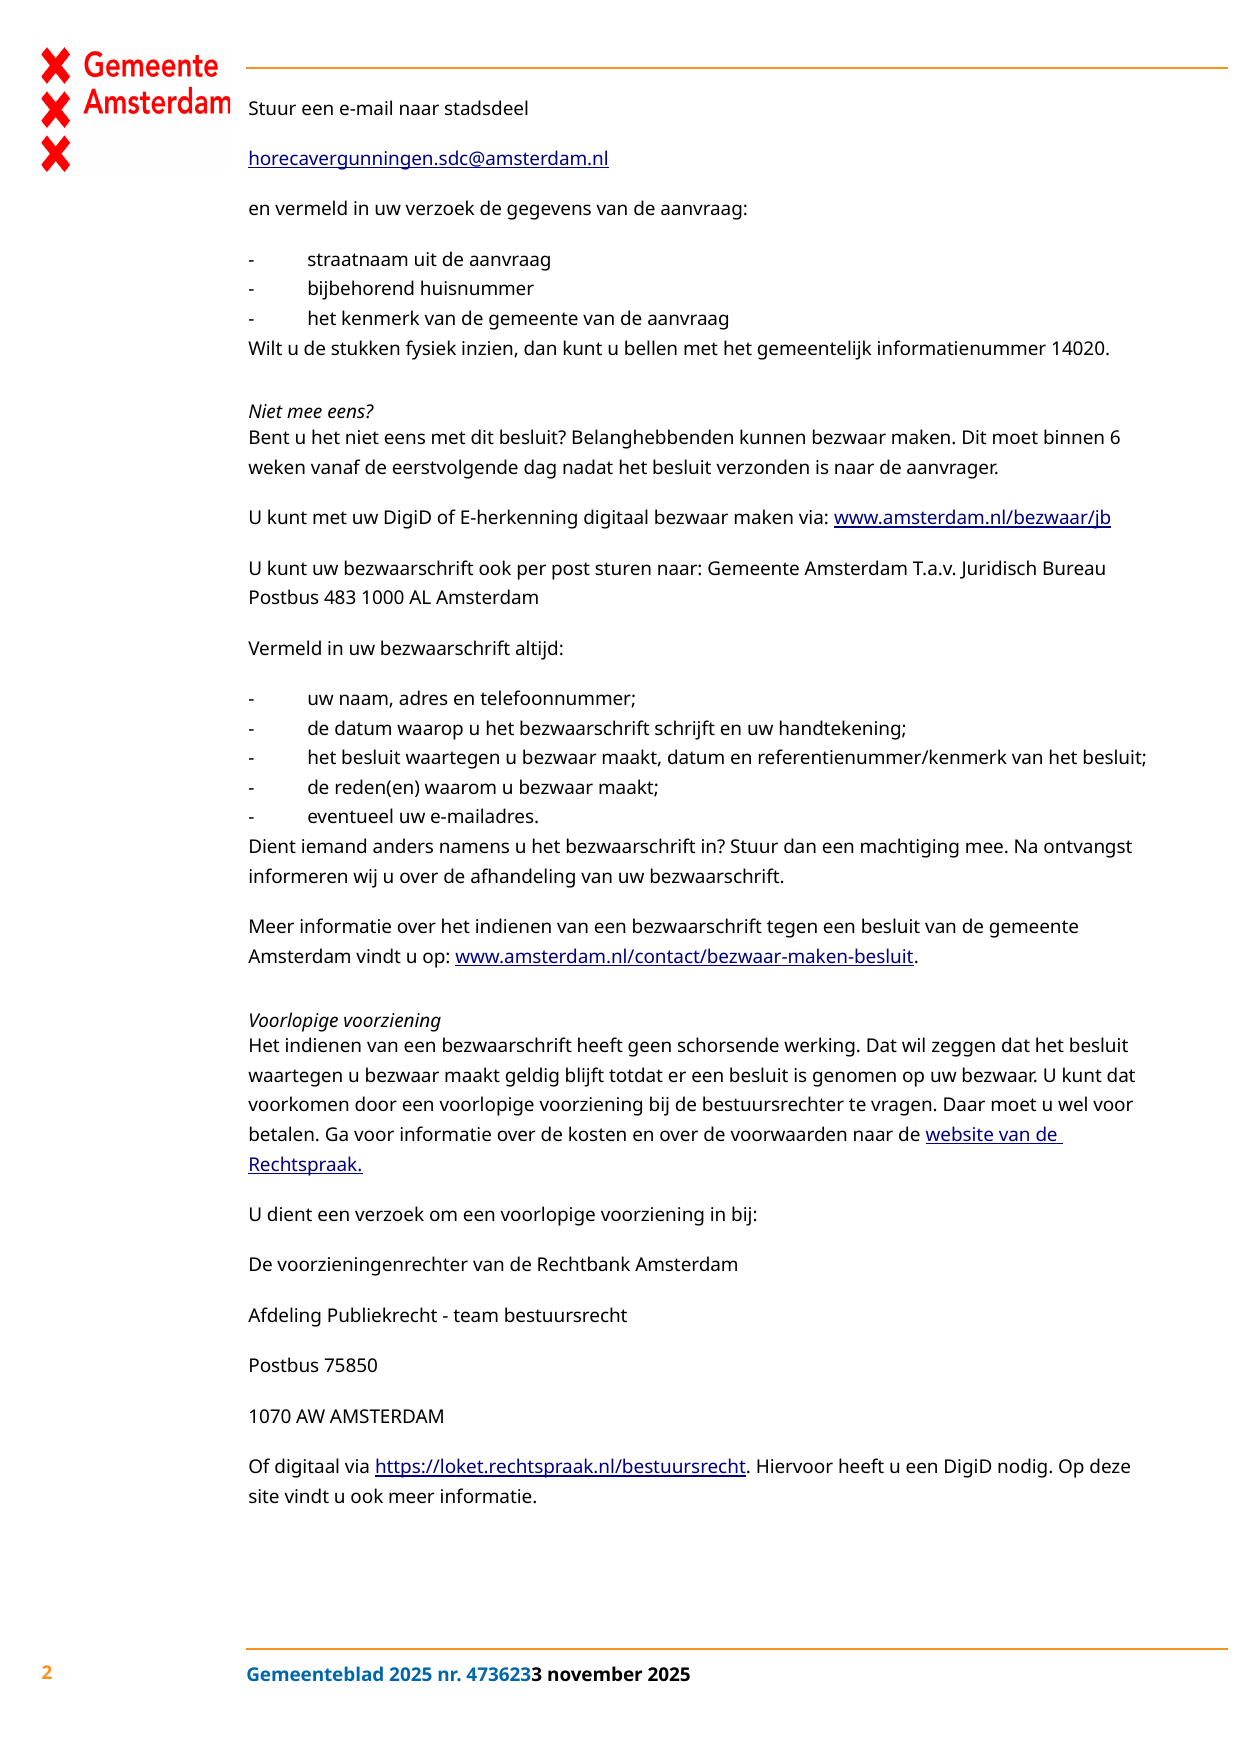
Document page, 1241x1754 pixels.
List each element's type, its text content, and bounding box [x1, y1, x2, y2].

text Afdeling Publiekrecht - team bestuursrecht [248, 1302, 1152, 1328]
text Niet mee eens? [248, 399, 1152, 424]
list de reden(en) waarom u bezwaar maakt; [248, 774, 1152, 800]
text Of digitaal via https://loket.rechtspraak.nl/bestuursrecht. Hiervoor heeft u een DigiD nodig. Op deze site vindt u ook meer informatie. [248, 1453, 1152, 1509]
text De voorzieningenrechter van de Rechtbank Amsterdam [248, 1252, 1152, 1277]
list bijbehorend huisnummer [248, 276, 1152, 301]
text en vermeld in uw verzoek de gegevens van de aanvraag: [248, 196, 1152, 221]
text Bent u het niet eens met dit besluit? Belanghebbenden kunnen bezwaar maken. Dit moet binnen 6 weken vanaf de eerstvolgende dag nadat het besluit verzonden is naar de aanvrager. [248, 424, 1152, 480]
text Meer informatie over het indienen van een bezwaarschrift tegen een besluit van de gemeente Amsterdam vindt u op: www.amsterdam.nl/contact/bezwaar-maken-besluit. [248, 913, 1152, 968]
list uw naam, adres en telefoonnummer; [248, 685, 1152, 711]
text Postbus 75850 [248, 1352, 1152, 1378]
text Stuur een e-mail naar stadsdeel [248, 95, 1152, 121]
text Het indienen van een bezwaarschrift heeft geen schorsende werking. Dat wil zeggen dat het besluit waartegen u bezwaar maakt geldig blijft totdat er een besluit is genomen op uw bezwaar. U kunt dat voorkomen door een voorlopige voorziening bij de bestuursrechter te vragen. Daar moet u wel voor betalen. Ga voor informatie over de kosten en over de voorwaarden naar de website van de Rechtspraak. [248, 1032, 1152, 1177]
text Wilt u de stukken fysiek inzien, dan kunt u bellen met het gemeentelijk informatienummer 14020. [248, 335, 1152, 361]
text Voorlopige voorziening [248, 1007, 1152, 1032]
text U kunt uw bezwaarschrift ook per post sturen naar: Gemeente Amsterdam T.a.v. Juridisch Bureau Postbus 483 1000 AL Amsterdam [248, 555, 1152, 610]
text U kunt met uw DigiD of E-herkenning digitaal bezwaar maken via: www.amsterdam.nl/bezwaar/jb [248, 504, 1152, 530]
text Dient iemand anders namens u het bezwaarschrift in? Stuur dan een machtiging mee. Na ontvangst informeren wij u over de afhandeling van uw bezwaarschrift. [248, 833, 1152, 888]
text Vermeld in uw bezwaarschrift altijd: [248, 635, 1152, 661]
text horecavergunningen.sdc@amsterdam.nl [248, 145, 1152, 171]
list straatnaam uit de aanvraag [248, 246, 1152, 272]
picture [41, 47, 231, 172]
text U dient een verzoek om een voorlopige voorziening in bij: [248, 1201, 1152, 1227]
list het besluit waartegen u bezwaar maakt, datum en referentienummer/kenmerk van het besluit; [248, 744, 1152, 770]
text 1070 AW AMSTERDAM [248, 1403, 1152, 1429]
list de datum waarop u het bezwaarschrift schrijft en uw handtekening; [248, 715, 1152, 741]
list eventueel uw e-mailadres. [248, 804, 1152, 829]
list het kenmerk van de gemeente van de aanvraag [248, 305, 1152, 331]
